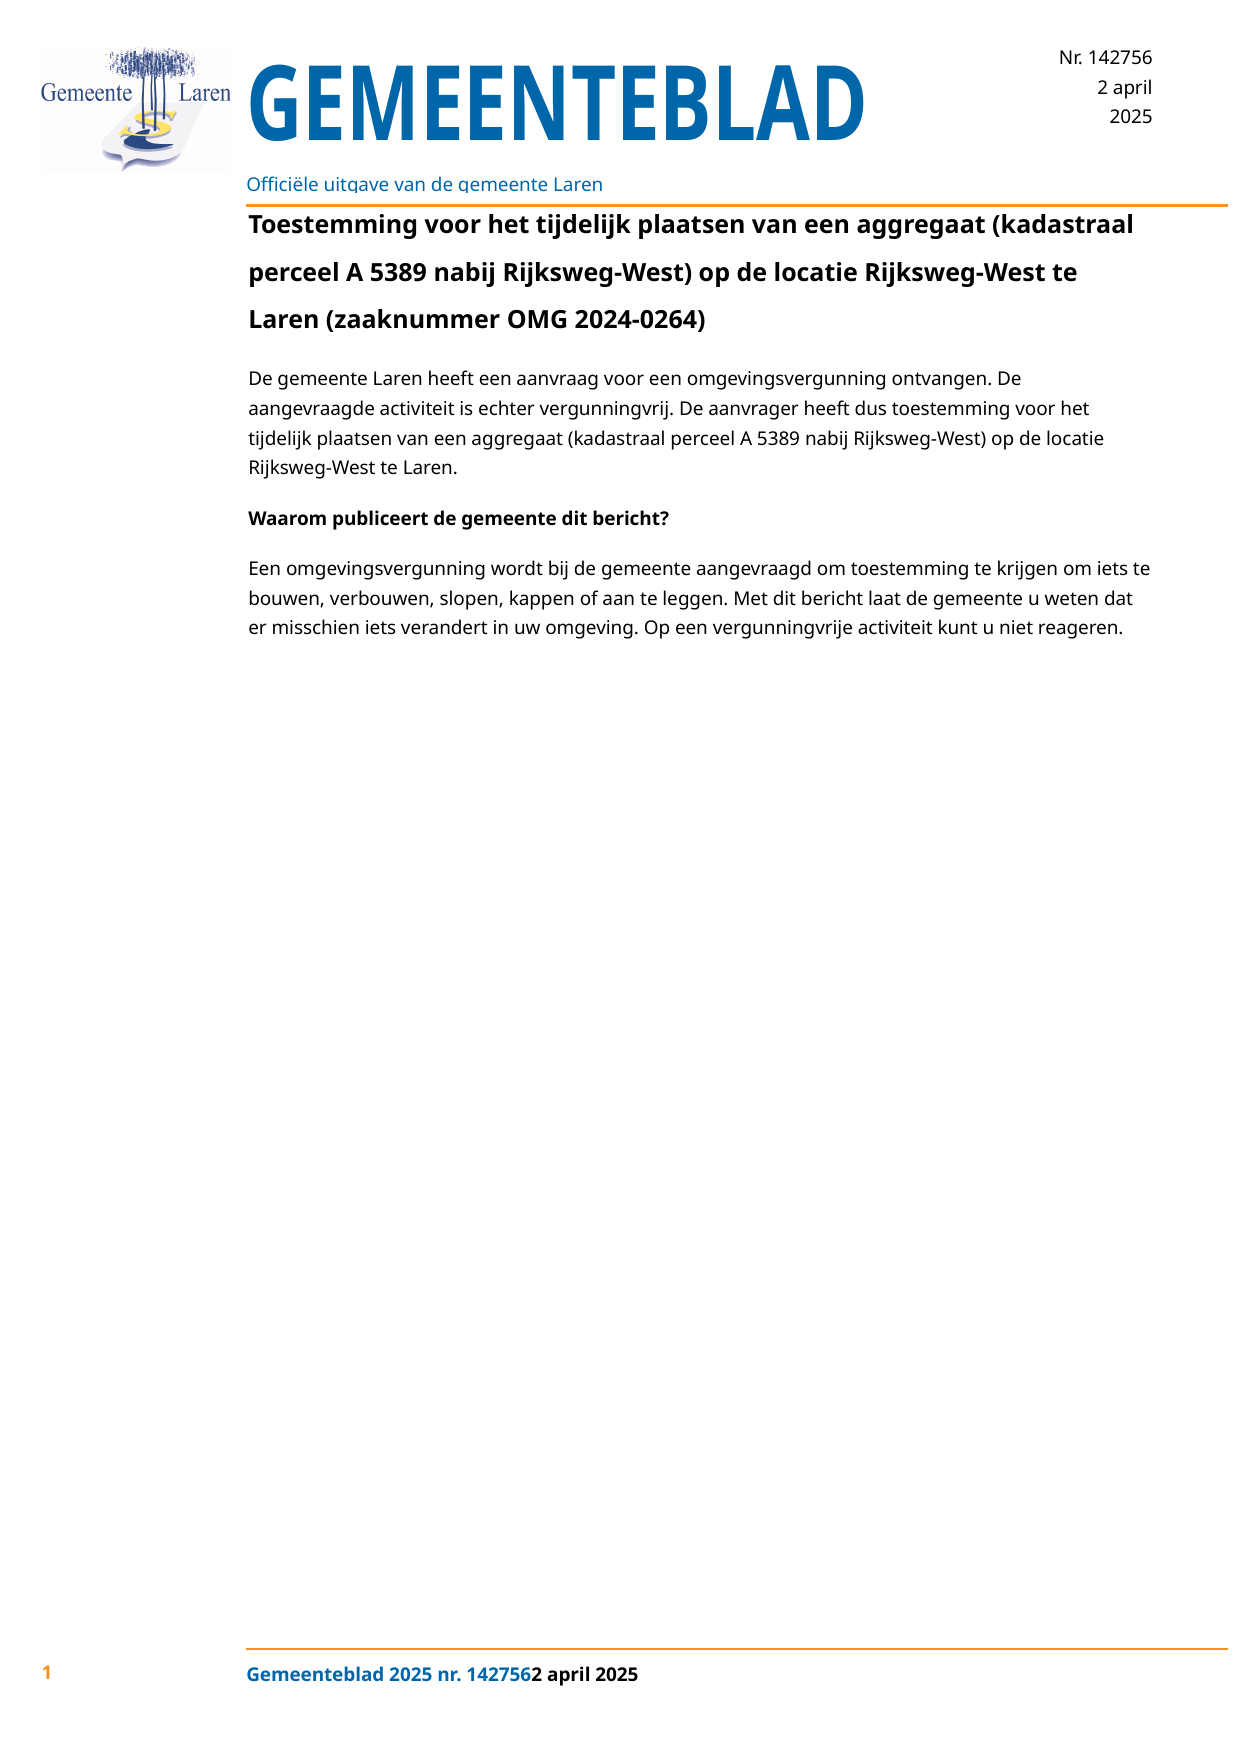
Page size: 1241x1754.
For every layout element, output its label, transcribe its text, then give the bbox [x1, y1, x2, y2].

text Waarom publiceert de gemeente dit bericht? [248, 505, 1152, 530]
text Een omgevingsvergunning wordt bij de gemeente aangevraagd om toestemming te krijgen om iets te bouwen, verbouwen, slopen, kappen of aan te leggen. Met dit bericht laat de gemeente u weten dat er misschien iets verandert in uw omgeving. Op een vergunningvrije activiteit kunt u niet reageren. [248, 555, 1152, 640]
picture [41, 47, 231, 172]
text Toestemming voor het tijdelijk plaatsen van een aggregaat (kadastraal perceel A 5389 nabij Rijksweg-West) op de locatie Rijksweg-West te Laren (zaaknummer OMG 2024-0264) [248, 207, 1152, 336]
text De gemeente Laren heeft een aanvraag voor een omgevingsvergunning ontvangen. De aangevraagde activiteit is echter vergunningvrij. De aanvrager heeft dus toestemming voor het tijdelijk plaatsen van een aggregaat (kadastraal perceel A 5389 nabij Rijksweg-West) op de locatie Rijksweg-West te Laren. [248, 366, 1152, 480]
